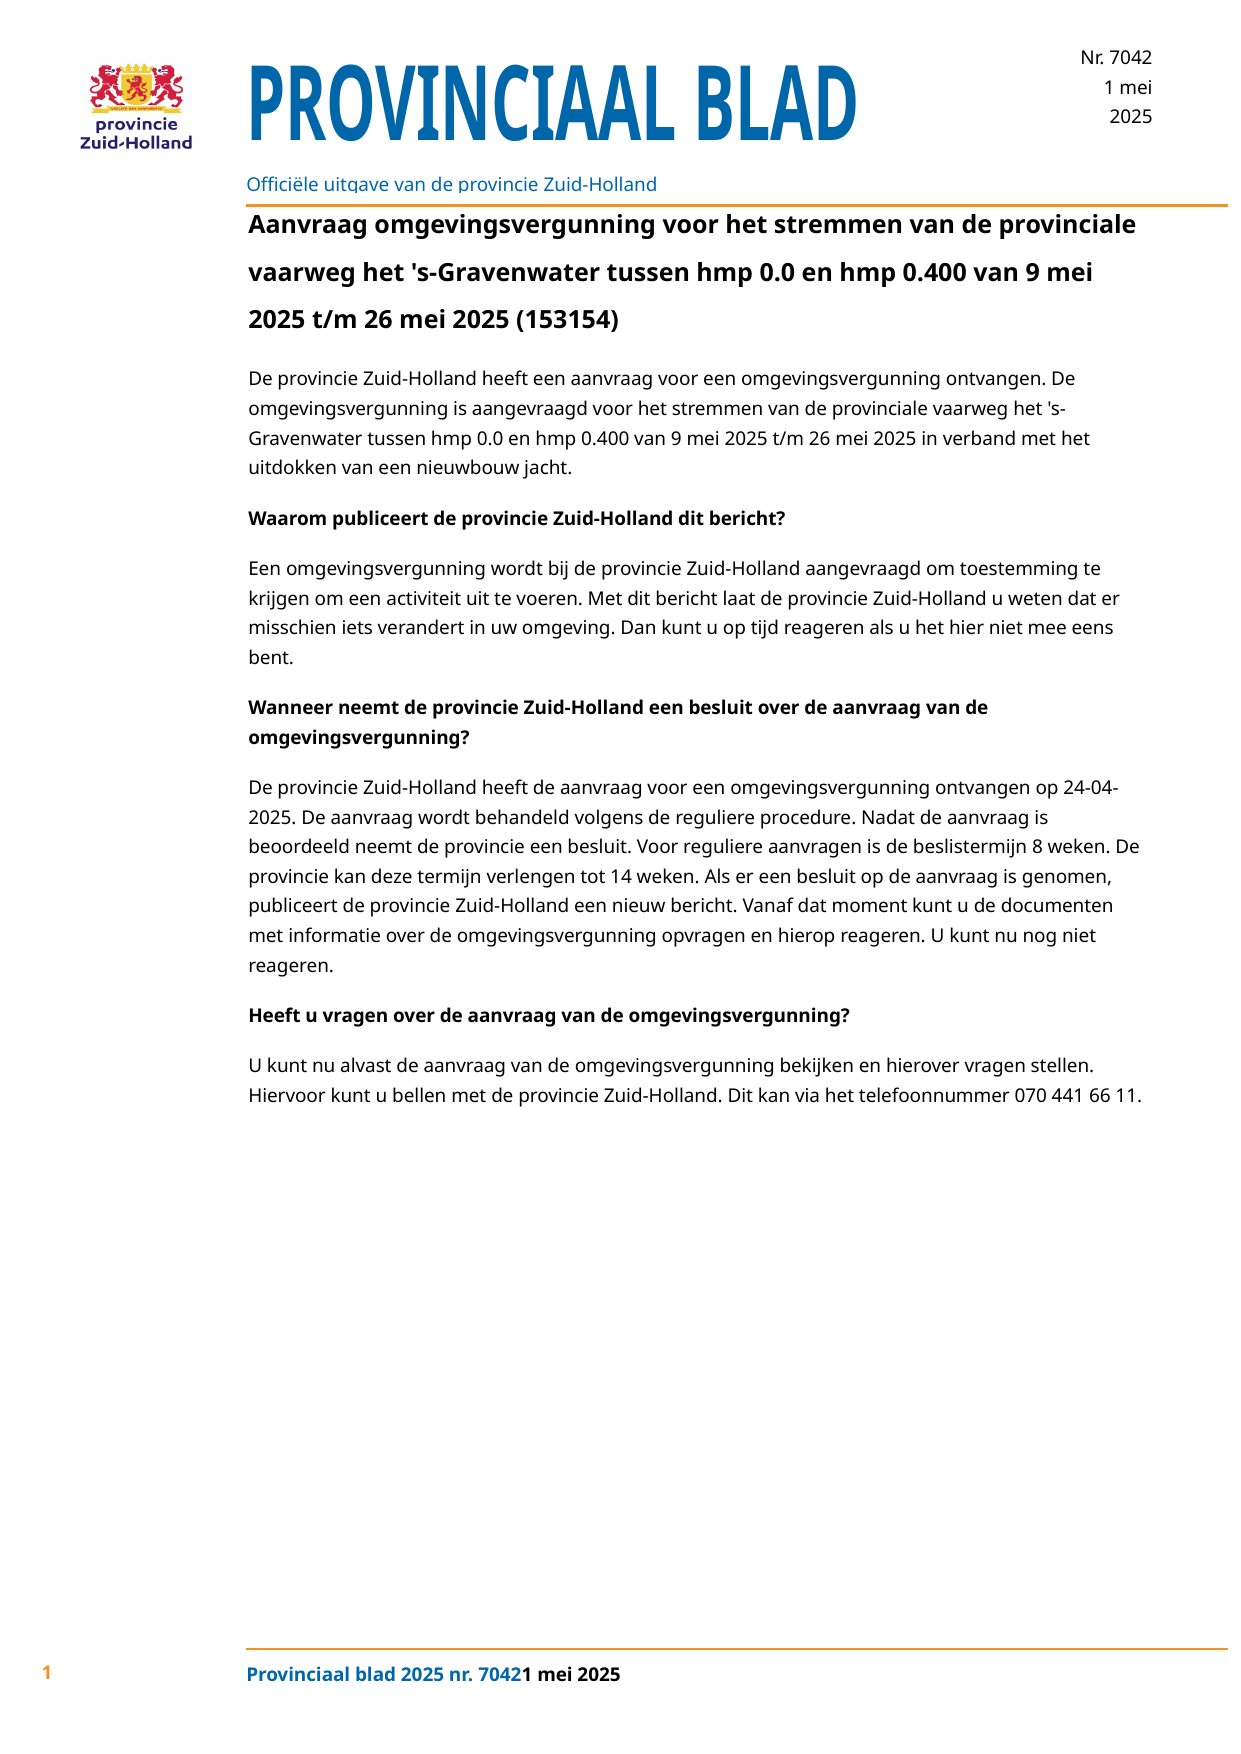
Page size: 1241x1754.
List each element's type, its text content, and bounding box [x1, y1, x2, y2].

text Wanneer neemt de provincie Zuid-Holland een besluit over de aanvraag van de omgevingsvergunning? [248, 694, 1152, 749]
text De provincie Zuid-Holland heeft de aanvraag voor een omgevingsvergunning ontvangen op 24-04-2025. De aanvraag wordt behandeld volgens de reguliere procedure. Nadat de aanvraag is beoordeeld neemt de provincie een besluit. Voor reguliere aanvragen is de beslistermijn 8 weken. De provincie kan deze termijn verlengen tot 14 weken. Als er een besluit op de aanvraag is genomen, publiceert de provincie Zuid-Holland een nieuw bericht. Vanaf dat moment kunt u de documenten met informatie over de omgevingsvergunning opvragen en hierop reageren. U kunt nu nog niet reageren. [248, 774, 1152, 977]
text Heeft u vragen over de aanvraag van de omgevingsvergunning? [248, 1002, 1152, 1028]
picture [41, 47, 231, 172]
text Een omgevingsvergunning wordt bij de provincie Zuid-Holland aangevraagd om toestemming te krijgen om een activiteit uit te voeren. Met dit bericht laat de provincie Zuid-Holland u weten dat er misschien iets verandert in uw omgeving. Dan kunt u op tijd reageren als u het hier niet mee eens bent. [248, 555, 1152, 669]
text Aanvraag omgevingsvergunning voor het stremmen van de provinciale vaarweg het 's-Gravenwater tussen hmp 0.0 en hmp 0.400 van 9 mei 2025 t/m 26 mei 2025 (153154) [248, 207, 1152, 336]
text U kunt nu alvast de aanvraag van de omgevingsvergunning bekijken en hierover vragen stellen. Hiervoor kunt u bellen met de provincie Zuid-Holland. Dit kan via het telefoonnummer 070 441 66 11. [248, 1053, 1152, 1108]
text Waarom publiceert de provincie Zuid-Holland dit bericht? [248, 505, 1152, 530]
text De provincie Zuid-Holland heeft een aanvraag voor een omgevingsvergunning ontvangen. De omgevingsvergunning is aangevraagd voor het stremmen van de provinciale vaarweg het 's-Gravenwater tussen hmp 0.0 en hmp 0.400 van 9 mei 2025 t/m 26 mei 2025 in verband met het uitdokken van een nieuwbouw jacht. [248, 366, 1152, 480]
